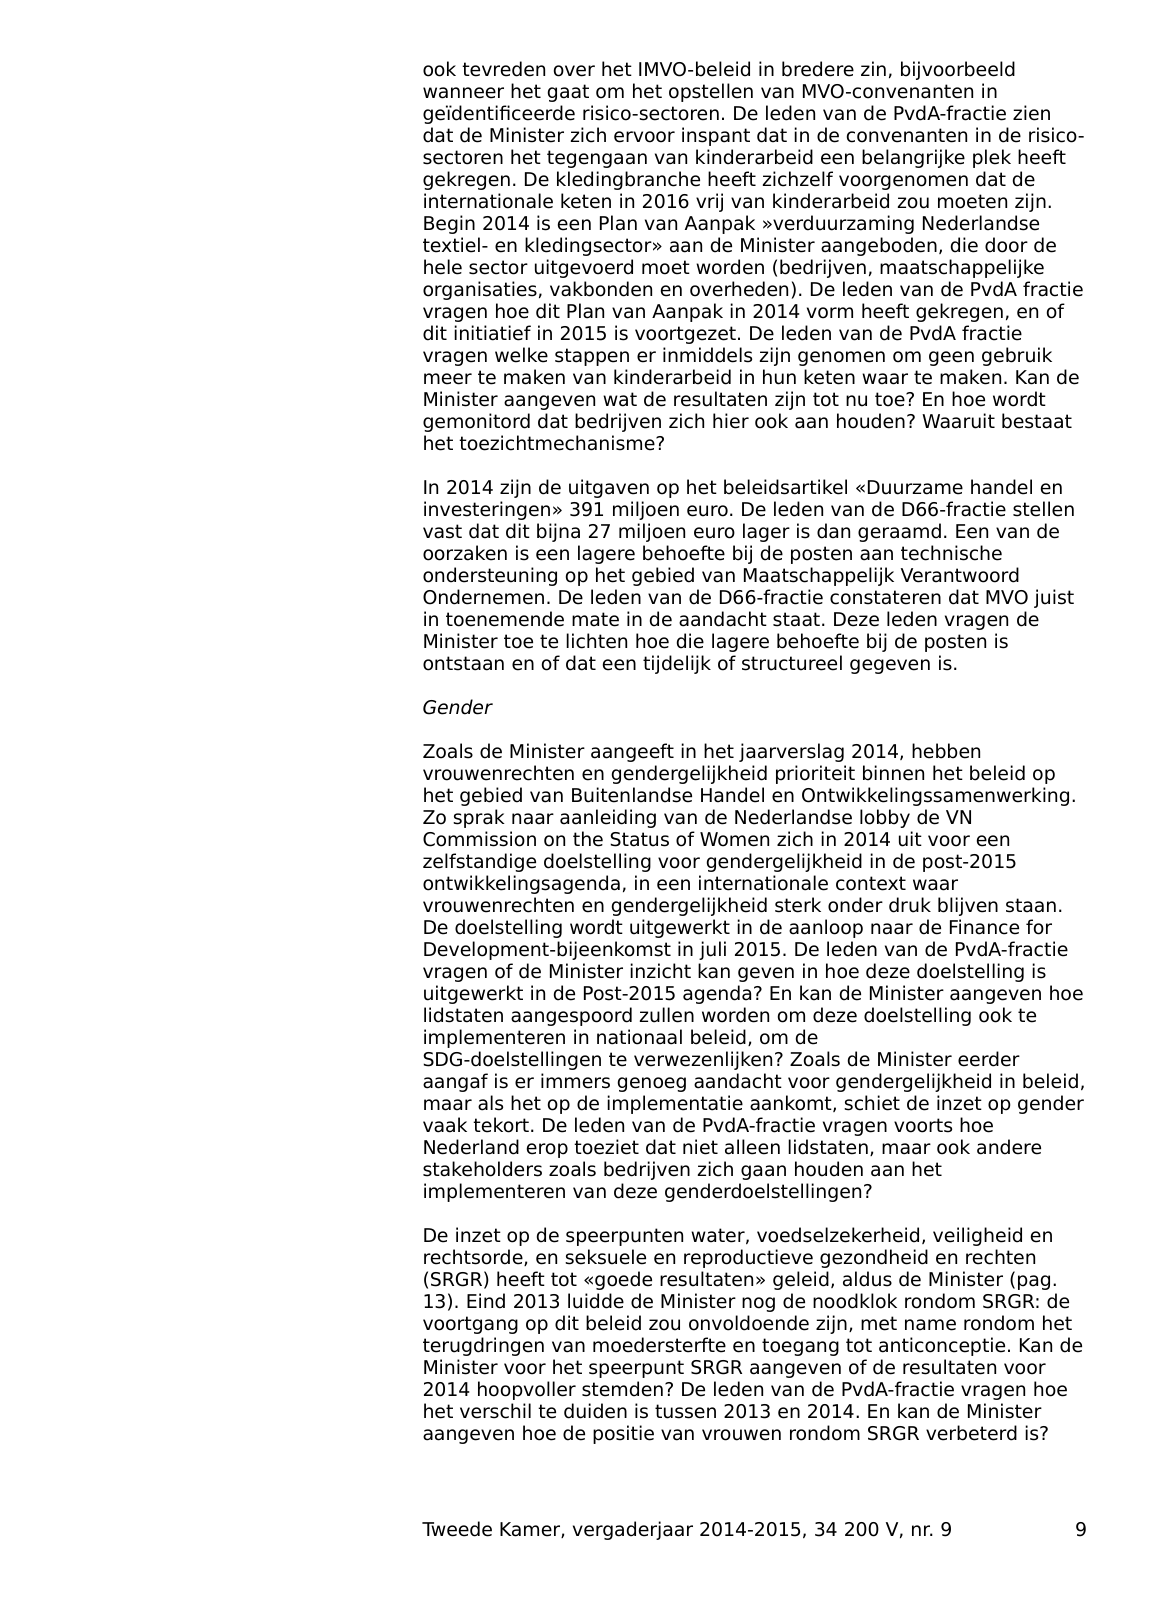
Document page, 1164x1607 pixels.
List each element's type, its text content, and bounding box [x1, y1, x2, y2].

text ook tevreden over het IMVO-beleid in bredere zin, bijvoorbeeld wanneer het gaat om het opstellen van MVO-convenanten in geïdentificeerde risico-sectoren. De leden van de PvdA-fractie zien dat de Minister zich ervoor inspant dat in de convenanten in de risico-sectoren het tegengaan van kinderarbeid een belangrijke plek heeft gekregen. De kledingbranche heeft zichzelf voorgenomen dat de internationale keten in 2016 vrij van kinderarbeid zou moeten zijn. Begin 2014 is een Plan van Aanpak »verduurzaming Nederlandse textiel- en kledingsector» aan de Minister aangeboden, die door de hele sector uitgevoerd moet worden (bedrijven, maatschappelijke organisaties, vakbonden en overheden). De leden van de PvdA fractie vragen hoe dit Plan van Aanpak in 2014 vorm heeft gekregen, en of dit initiatief in 2015 is voortgezet. De leden van de PvdA fractie vragen welke stappen er inmiddels zijn genomen om geen gebruik meer te maken van kinderarbeid in hun keten waar te maken. Kan de Minister aangeven wat de resultaten zijn tot nu toe? En hoe wordt gemonitord dat bedrijven zich hier ook aan houden? Waaruit bestaat het toezichtmechanisme? [422, 59, 1087, 455]
text SDG-doelstellingen te verwezenlijken? Zoals de Minister eerder aangaf is er immers genoeg aandacht voor gendergelijkheid in beleid, maar als het op de implementatie aankomt, schiet de inzet op gender vaak tekort. De leden van de PvdA-fractie vragen voorts hoe Nederland erop toeziet dat niet alleen lidstaten, maar ook andere stakeholders zoals bedrijven zich gaan houden aan het implementeren van deze genderdoelstellingen? [422, 1049, 1087, 1203]
text De inzet op de speerpunten water, voedselzekerheid, veiligheid en rechtsorde, en seksuele en reproductieve gezondheid en rechten (SRGR) heeft tot «goede resultaten» geleid, aldus de Minister (pag. 13). Eind 2013 luidde de Minister nog de noodklok rondom SRGR: de voortgang op dit beleid zou onvoldoende zijn, met name rondom het terugdringen van moedersterfte en toegang tot anticonceptie. Kan de Minister voor het speerpunt SRGR aangeven of de resultaten voor 2014 hoopvoller stemden? De leden van de PvdA-fractie vragen hoe het verschil te duiden is tussen 2013 en 2014. En kan de Minister aangeven hoe de positie van vrouwen rondom SRGR verbeterd is? [422, 1225, 1087, 1444]
text In 2014 zijn de uitgaven op het beleidsartikel «Duurzame handel en investeringen» 391 miljoen euro. De leden van de D66-fractie stellen vast dat dit bijna 27 miljoen euro lager is dan geraamd. Een van de oorzaken is een lagere behoefte bij de posten aan technische ondersteuning op het gebied van Maatschappelijk Verantwoord Ondernemen. De leden van de D66-fractie constateren dat MVO juist in toenemende mate in de aandacht staat. Deze leden vragen de Minister toe te lichten hoe die lagere behoefte bij de posten is ontstaan en of dat een tijdelijk of structureel gegeven is. [422, 477, 1087, 675]
subtitle Gender [422, 697, 1087, 719]
text Zoals de Minister aangeeft in het jaarverslag 2014, hebben vrouwenrechten en gendergelijkheid prioriteit binnen het beleid op het gebied van Buitenlandse Handel en Ontwikkelingssamenwerking. Zo sprak naar aanleiding van de Nederlandse lobby de VN Commission on the Status of Women zich in 2014 uit voor een zelfstandige doelstelling voor gendergelijkheid in de post-2015 ontwikkelingsagenda, in een internationale context waar vrouwenrechten en gendergelijkheid sterk onder druk blijven staan. De doelstelling wordt uitgewerkt in de aanloop naar de Finance for Development-bijeenkomst in juli 2015. De leden van de PvdA-fractie vragen of de Minister inzicht kan geven in hoe deze doelstelling is uitgewerkt in de Post-2015 agenda? En kan de Minister aangeven hoe lidstaten aangespoord zullen worden om deze doelstelling ook te implementeren in nationaal beleid, om de [422, 741, 1087, 1049]
